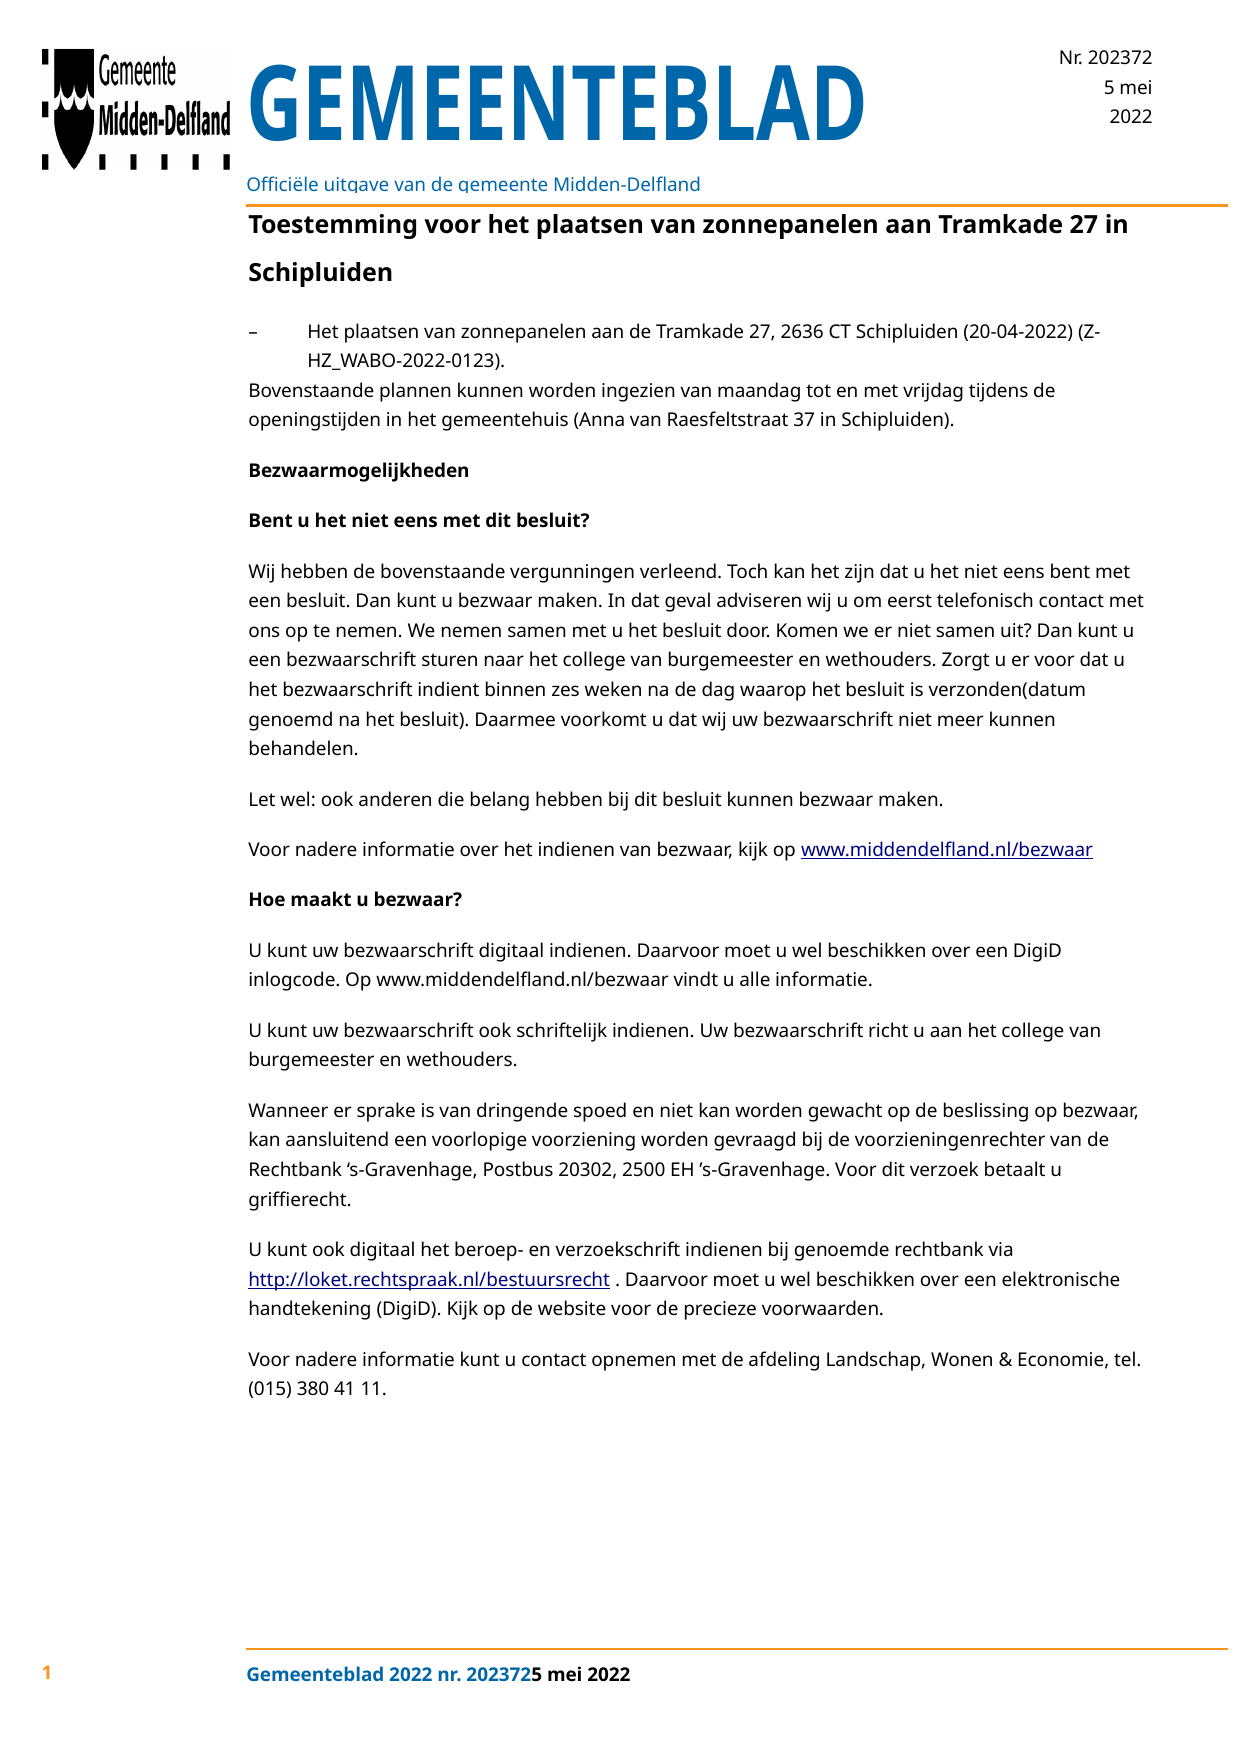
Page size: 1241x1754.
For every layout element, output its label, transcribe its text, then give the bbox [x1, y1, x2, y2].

text Wij hebben de bovenstaande vergunningen verleend. Toch kan het zijn dat u het niet eens bent met een besluit. Dan kunt u bezwaar maken. In dat geval adviseren wij u om eerst telefonisch contact met ons op te nemen. We nemen samen met u het besluit door. Komen we er niet samen uit? Dan kunt u een bezwaarschrift sturen naar het college van burgemeester en wethouders. Zorgt u er voor dat u het bezwaarschrift indient binnen zes weken na de dag waarop het besluit is verzonden(datum genoemd na het besluit). Daarmee voorkomt u dat wij uw bezwaarschrift niet meer kunnen behandelen. [248, 558, 1152, 761]
text Bovenstaande plannen kunnen worden ingezien van maandag tot en met vrijdag tijdens de openingstijden in het gemeentehuis (Anna van Raesfeltstraat 37 in Schipluiden). [248, 377, 1152, 432]
text Voor nadere informatie over het indienen van bezwaar, kijk op www.middendelfland.nl/bezwaar [248, 836, 1152, 862]
text Bezwaarmogelijkheden [248, 457, 1152, 483]
text U kunt ook digitaal het beroep- en verzoekschrift indienen bij genoemde rechtbank via http://loket.rechtspraak.nl/bestuursrecht . Daarvoor moet u wel beschikken over een elektronische handtekening (DigiD). Kijk op de website voor de precieze voorwaarden. [248, 1236, 1152, 1321]
picture [41, 47, 231, 172]
text U kunt uw bezwaarschrift digitaal indienen. Daarvoor moet u wel beschikken over een DigiD inlogcode. Op www.middendelfland.nl/bezwaar vindt u alle informatie. [248, 937, 1152, 992]
text U kunt uw bezwaarschrift ook schriftelijk indienen. Uw bezwaarschrift richt u aan het college van burgemeester en wethouders. [248, 1017, 1152, 1072]
text Voor nadere informatie kunt u contact opnemen met de afdeling Landschap, Wonen & Economie, tel. (015) 380 41 11. [248, 1346, 1152, 1401]
list Het plaatsen van zonnepanelen aan de Tramkade 27, 2636 CT Schipluiden (20-04-2022) (Z-HZ_WABO-2022-0123). [248, 318, 1152, 373]
text Toestemming voor het plaatsen van zonnepanelen aan Tramkade 27 in Schipluiden [248, 207, 1152, 288]
text Bent u het niet eens met dit besluit? [248, 507, 1152, 533]
text Hoe maakt u bezwaar? [248, 887, 1152, 912]
text Wanneer er sprake is van dringende spoed en niet kan worden gewacht op de beslissing op bezwaar, kan aansluitend een voorlopige voorziening worden gevraagd bij de voorzieningenrechter van de Rechtbank ‘s-Gravenhage, Postbus 20302, 2500 EH ’s-Gravenhage. Voor dit verzoek betaalt u griffierecht. [248, 1097, 1152, 1212]
text Let wel: ook anderen die belang hebben bij dit besluit kunnen bezwaar maken. [248, 786, 1152, 812]
